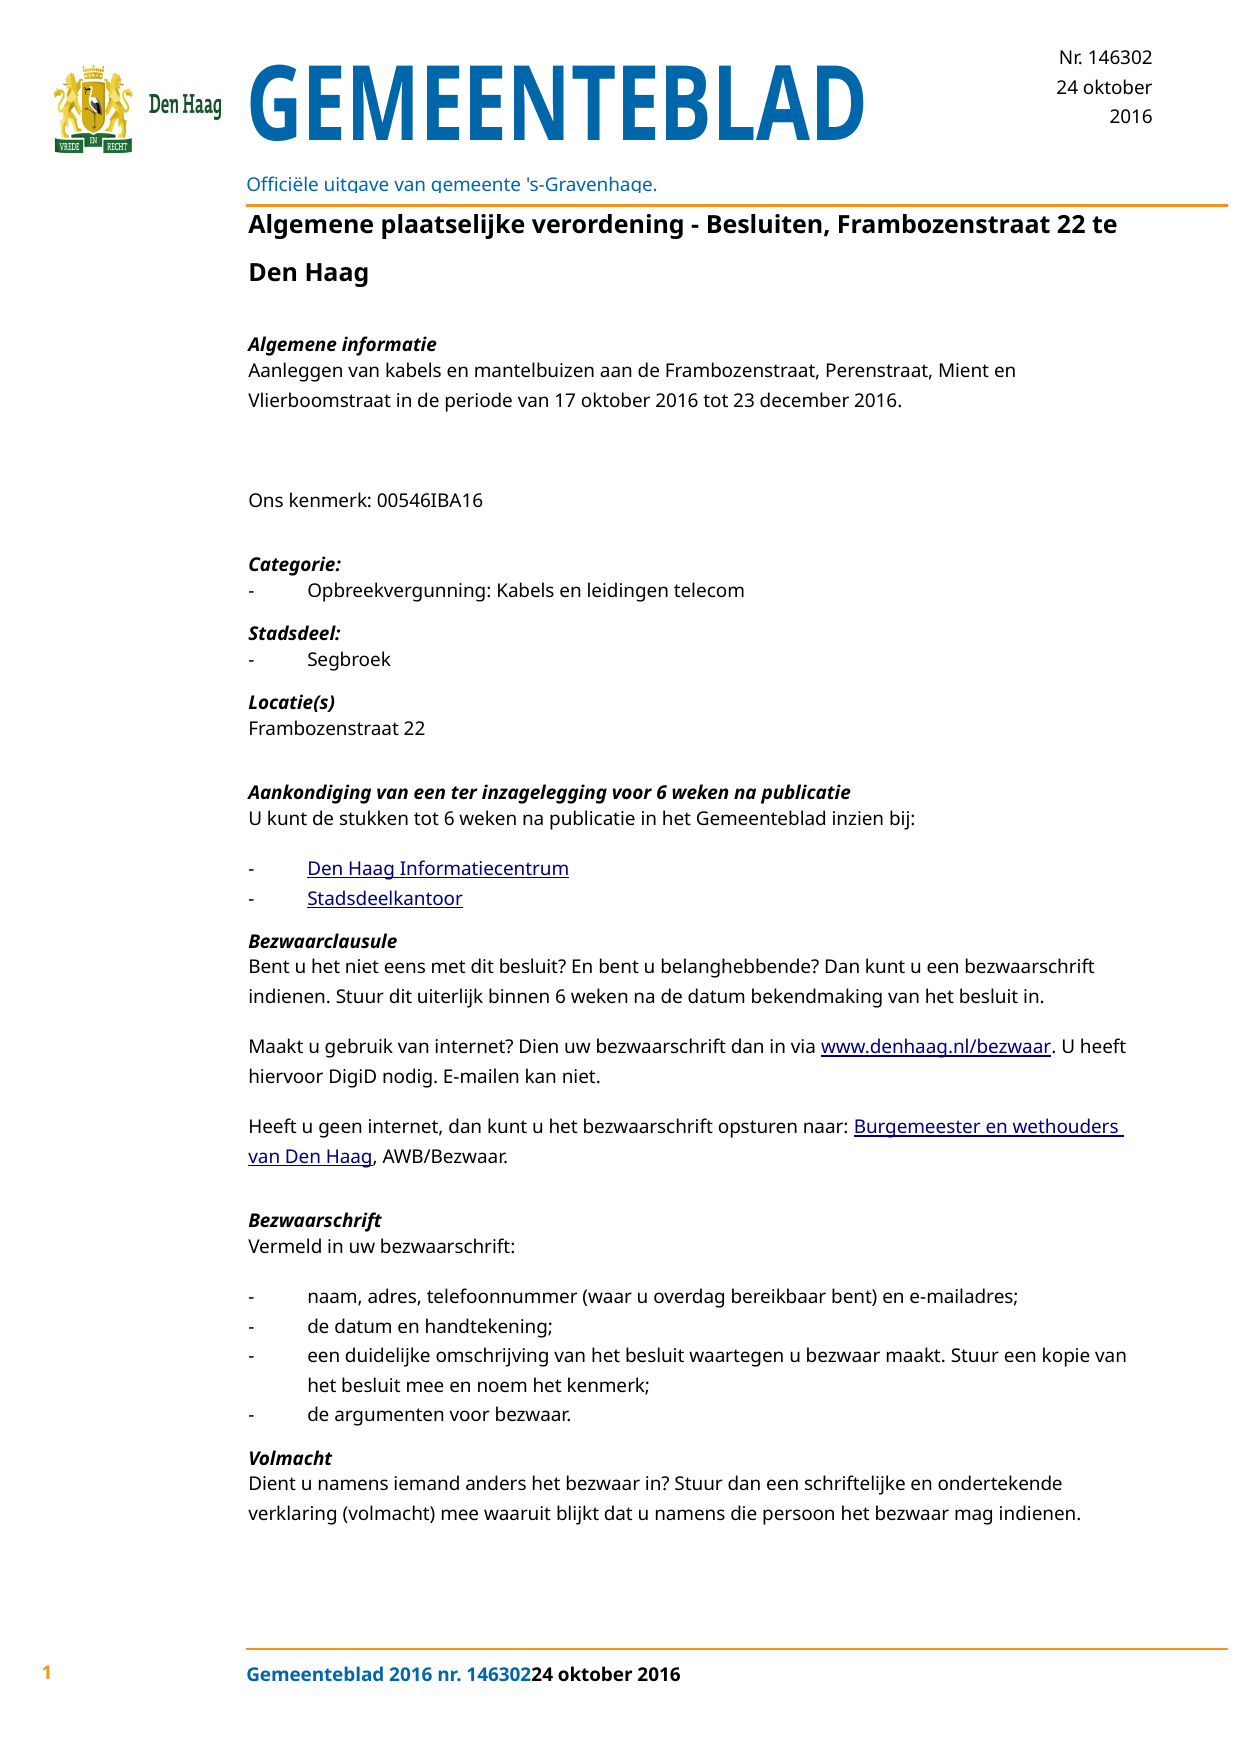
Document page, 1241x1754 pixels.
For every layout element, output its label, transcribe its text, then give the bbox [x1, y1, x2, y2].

text Ons kenmerk: 00546IBA16 [248, 488, 1152, 513]
list de argumenten voor bezwaar. [248, 1402, 1152, 1427]
text Algemene informatie [248, 331, 1152, 357]
text Bezwaarschrift [248, 1207, 1152, 1233]
text Algemene plaatselijke verordening - Besluiten, Frambozenstraat 22 te Den Haag [248, 207, 1152, 288]
list naam, adres, telefoonnummer (waar u overdag bereikbaar bent) en e-mailadres; [248, 1283, 1152, 1309]
text U kunt de stukken tot 6 weken na publicatie in het Gemeenteblad inzien bij: [248, 805, 1152, 830]
list Den Haag Informatiecentrum [248, 855, 1152, 881]
text Aankondiging van een ter inzagelegging voor 6 weken na publicatie [248, 779, 1152, 805]
text Heeft u geen internet, dan kunt u het bezwaarschrift opsturen naar: Burgemeester en wethouders van Den Haag, AWB/Bezwaar. [248, 1113, 1152, 1169]
text Bezwaarclausule [248, 928, 1152, 953]
text Vermeld in uw bezwaarschrift: [248, 1233, 1152, 1258]
list Opbreekvergunning: Kabels en leidingen telecom [248, 577, 1152, 603]
text Categorie: [248, 552, 1152, 577]
text Bent u het niet eens met dit besluit? En bent u belanghebbende? Dan kunt u een bezwaarschrift indienen. Stuur dit uiterlijk binnen 6 weken na de datum bekendmaking van het besluit in. [248, 953, 1152, 1009]
list de datum en handtekening; [248, 1313, 1152, 1338]
text Stadsdeel: [248, 620, 1152, 646]
picture [41, 47, 231, 172]
text Frambozenstraat 22 [248, 715, 1152, 741]
list een duidelijke omschrijving van het besluit waartegen u bezwaar maakt. Stuur een kopie van het besluit mee en noem het kenmerk; [248, 1342, 1152, 1398]
text Volmacht [248, 1445, 1152, 1470]
text Dient u namens iemand anders het bezwaar in? Stuur dan een schriftelijke en ondertekende verklaring (volmacht) mee waaruit blijkt dat u namens die persoon het bezwaar mag indienen. [248, 1470, 1152, 1526]
text Aanleggen van kabels en mantelbuizen aan de Frambozenstraat, Perenstraat, Mient en Vlierboomstraat in de periode van 17 oktober 2016 tot 23 december 2016. [248, 357, 1152, 412]
list Segbroek [248, 646, 1152, 672]
list Stadsdeelkantoor [248, 885, 1152, 910]
text Locatie(s) [248, 689, 1152, 715]
text Maakt u gebruik van internet? Dien uw bezwaarschrift dan in via www.denhaag.nl/bezwaar. U heeft hiervoor DigiD nodig. E-mailen kan niet. [248, 1033, 1152, 1089]
